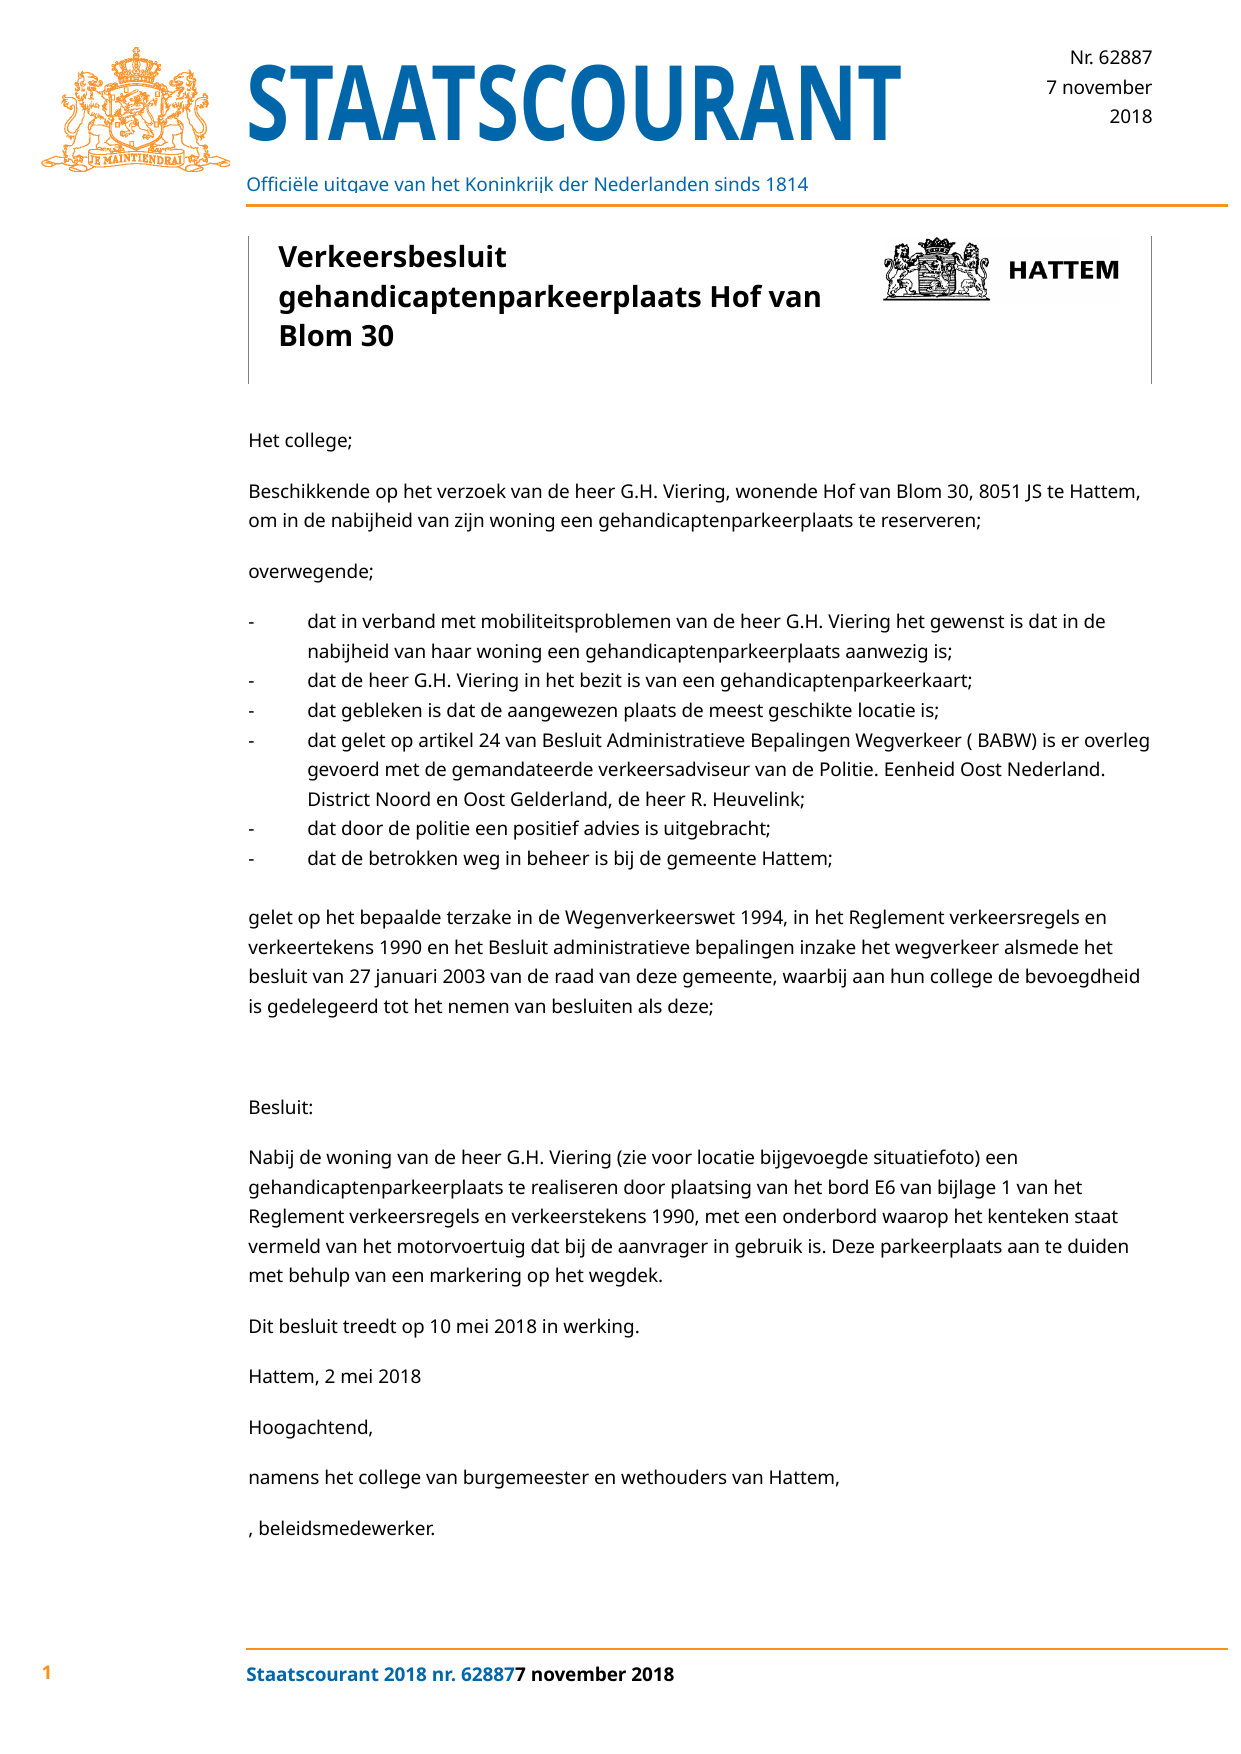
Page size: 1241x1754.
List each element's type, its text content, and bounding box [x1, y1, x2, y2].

text Beschikkende op het verzoek van de heer G.H. Viering, wonende Hof van Blom 30, 8051 JS te Hattem, om in de nabijheid van zijn woning een gehandicaptenparkeerplaats te reserveren; [248, 478, 1152, 533]
text Dit besluit treedt op 10 mei 2018 in werking. [248, 1313, 1152, 1339]
text gelet op het bepaalde terzake in de Wegenverkeerswet 1994, in het Reglement verkeersregels en verkeertekens 1990 en het Besluit administratieve bepalingen inzake het wegverkeer alsmede het besluit van 27 januari 2003 van de raad van deze gemeente, waarbij aan hun college de bevoegdheid is gedelegeerd tot het nemen van besluiten als deze; [248, 904, 1152, 1019]
text overwegende; [248, 558, 1152, 584]
picture [41, 47, 231, 172]
table_header [850, 236, 1151, 384]
text , beleidsmedewerker. [248, 1515, 1152, 1540]
text Besluit: [248, 1094, 1152, 1119]
list dat de heer G.H. Viering in het bezit is van een gehandicaptenparkeerkaart; [248, 668, 1152, 693]
text Hattem, 2 mei 2018 [248, 1363, 1152, 1389]
text Hoogachtend, [248, 1414, 1152, 1439]
list dat gebleken is dat de aangewezen plaats de meest geschikte locatie is; [248, 697, 1152, 723]
list dat door de politie een positief advies is uitgebracht; [248, 816, 1152, 841]
table_header Verkeersbesluit gehandicaptenparkeerplaats Hof van Blom 30 [249, 236, 850, 384]
picture [882, 236, 1119, 302]
text namens het college van burgemeester en wethouders van Hattem, [248, 1464, 1152, 1490]
text Nabij de woning van de heer G.H. Viering (zie voor locatie bijgevoegde situatiefoto) een gehandicaptenparkeerplaats te realiseren door plaatsing van het bord E6 van bijlage 1 van het Reglement verkeersregels en verkeerstekens 1990, met een onderbord waarop het kenteken staat vermeld van het motorvoertuig dat bij de aanvrager in gebruik is. Deze parkeerplaats aan te duiden met behulp van een markering op het wegdek. [248, 1144, 1152, 1288]
list dat de betrokken weg in beheer is bij de gemeente Hattem; [248, 845, 1152, 871]
list dat gelet op artikel 24 van Besluit Administratieve Bepalingen Wegverkeer ( BABW) is er overleg gevoerd met de gemandateerde verkeersadviseur van de Politie. Eenheid Oost Nederland. District Noord en Oost Gelderland, de heer R. Heuvelink; [248, 727, 1152, 812]
text Het college; [248, 428, 1152, 453]
list dat in verband met mobiliteitsproblemen van de heer G.H. Viering het gewenst is dat in de nabijheid van haar woning een gehandicaptenparkeerplaats aanwezig is; [248, 608, 1152, 664]
